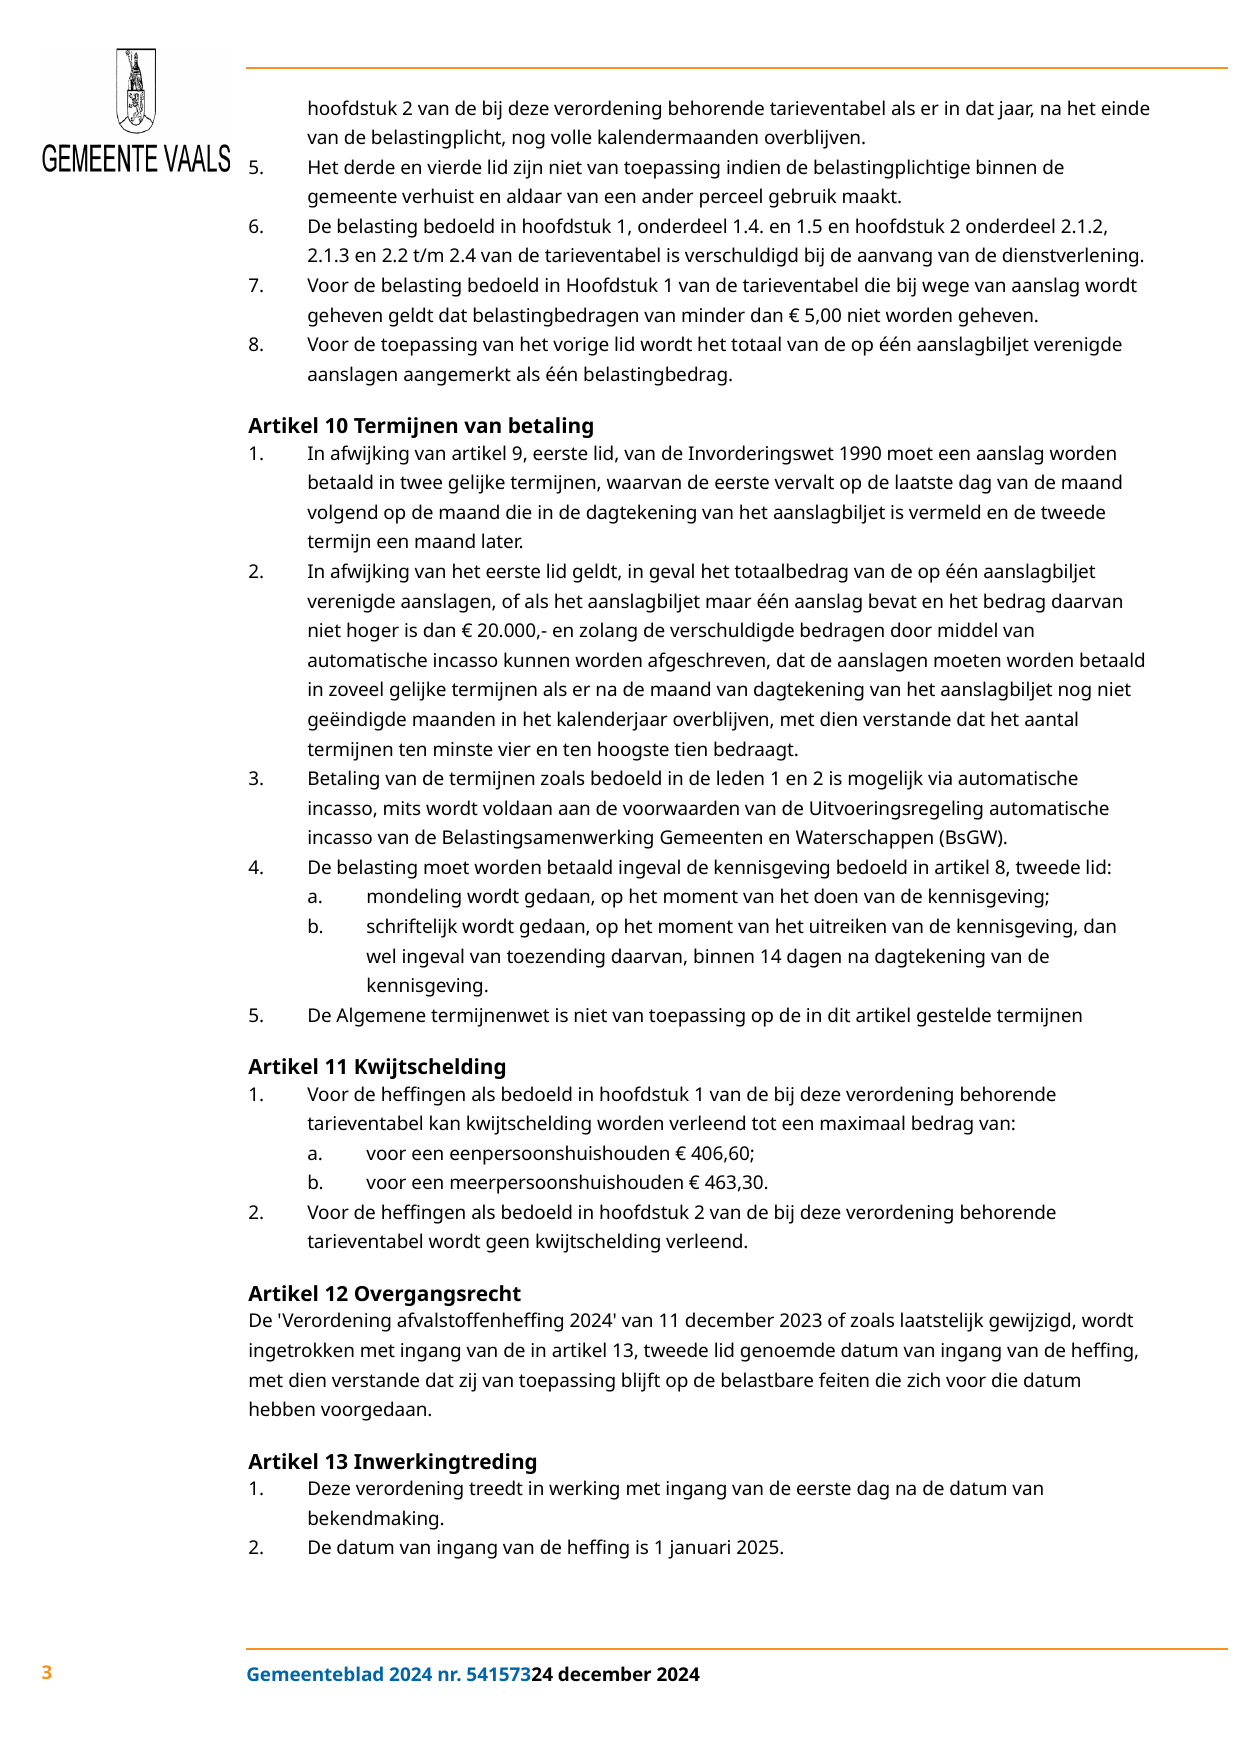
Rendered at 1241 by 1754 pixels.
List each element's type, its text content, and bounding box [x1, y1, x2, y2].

text De 'Verordening afvalstoffenheffing 2024' van 11 december 2023 of zoals laatstelijk gewijzigd, wordt ingetrokken met ingang van de in artikel 13, tweede lid genoemde datum van ingang van de heffing, met dien verstande dat zij van toepassing blijft op de belastbare feiten die zich voor die datum hebben voorgedaan. [248, 1308, 1152, 1422]
list Deze verordening treedt in werking met ingang van de eerste dag na de datum van bekendmaking. [248, 1475, 1152, 1531]
list hoofdstuk 2 van de bij deze verordening behorende tarieventabel als er in dat jaar, na het einde van de belastingplicht, nog volle kalendermaanden overblijven. [248, 95, 1152, 150]
list Voor de heffingen als bedoeld in hoofdstuk 1 van de bij deze verordening behorende tarieventabel kan kwijtschelding worden verleend tot een maximaal bedrag van: [248, 1081, 1152, 1136]
list schriftelijk wordt gedaan, op het moment van het uitreiken van de kennisgeving, dan wel ingeval van toezending daarvan, binnen 14 dagen na dagtekening van de kennisgeving. [307, 913, 1152, 998]
list Voor de belasting bedoeld in Hoofdstuk 1 van de tarieventabel die bij wege van aanslag wordt geheven geldt dat belastingbedragen van minder dan € 5,00 niet worden geheven. [248, 272, 1152, 328]
list Het derde en vierde lid zijn niet van toepassing indien de belastingplichtige binnen de gemeente verhuist en aldaar van een ander perceel gebruik maakt. [248, 154, 1152, 209]
text Artikel 13 Inwerkingtreding [248, 1447, 1152, 1475]
text Artikel 12 Overgangsrecht [248, 1279, 1152, 1308]
text Artikel 10 Termijnen van betaling [248, 411, 1152, 440]
list De Algemene termijnenwet is niet van toepassing op de in dit artikel gestelde termijnen [248, 1002, 1152, 1028]
list In afwijking van het eerste lid geldt, in geval het totaalbedrag van de op één aanslagbiljet verenigde aanslagen, of als het aanslagbiljet maar één aanslag bevat en het bedrag daarvan niet hoger is dan € 20.000,- en zolang de verschuldigde bedragen door middel van automatische incasso kunnen worden afgeschreven, dat de aanslagen moeten worden betaald in zoveel gelijke termijnen als er na de maand van dagtekening van het aanslagbiljet nog niet geëindigde maanden in het kalenderjaar overblijven, met dien verstande dat het aantal termijnen ten minste vier en ten hoogste tien bedraagt. [248, 558, 1152, 761]
picture [41, 47, 231, 172]
list Voor de heffingen als bedoeld in hoofdstuk 2 van de bij deze verordening behorende tarieventabel wordt geen kwijtschelding verleend. [248, 1199, 1152, 1254]
list De belasting moet worden betaald ingeval de kennisgeving bedoeld in artikel 8, tweede lid: [248, 854, 1152, 880]
text Artikel 11 Kwijtschelding [248, 1052, 1152, 1081]
list In afwijking van artikel 9, eerste lid, van de Invorderingswet 1990 moet een aanslag worden betaald in twee gelijke termijnen, waarvan de eerste vervalt op de laatste dag van de maand volgend op de maand die in de dagtekening van het aanslagbiljet is vermeld en de tweede termijn een maand later. [248, 440, 1152, 554]
list mondeling wordt gedaan, op het moment van het doen van de kennisgeving; [307, 884, 1152, 909]
list Voor de toepassing van het vorige lid wordt het totaal van de op één aanslagbiljet verenigde aanslagen aangemerkt als één belastingbedrag. [248, 331, 1152, 387]
list Betaling van de termijnen zoals bedoeld in de leden 1 en 2 is mogelijk via automatische incasso, mits wordt voldaan aan de voorwaarden van de Uitvoeringsregeling automatische incasso van de Belastingsamenwerking Gemeenten en Waterschappen (BsGW). [248, 765, 1152, 850]
list voor een meerpersoonshuishouden € 463,30. [307, 1169, 1152, 1195]
list De belasting bedoeld in hoofdstuk 1, onderdeel 1.4. en 1.5 en hoofdstuk 2 onderdeel 2.1.2, 2.1.3 en 2.2 t/m 2.4 van de tarieventabel is verschuldigd bij de aanvang van de dienstverlening. [248, 213, 1152, 268]
list De datum van ingang van de heffing is 1 januari 2025. [248, 1534, 1152, 1560]
list voor een eenpersoonshuishouden € 406,60; [307, 1140, 1152, 1166]
